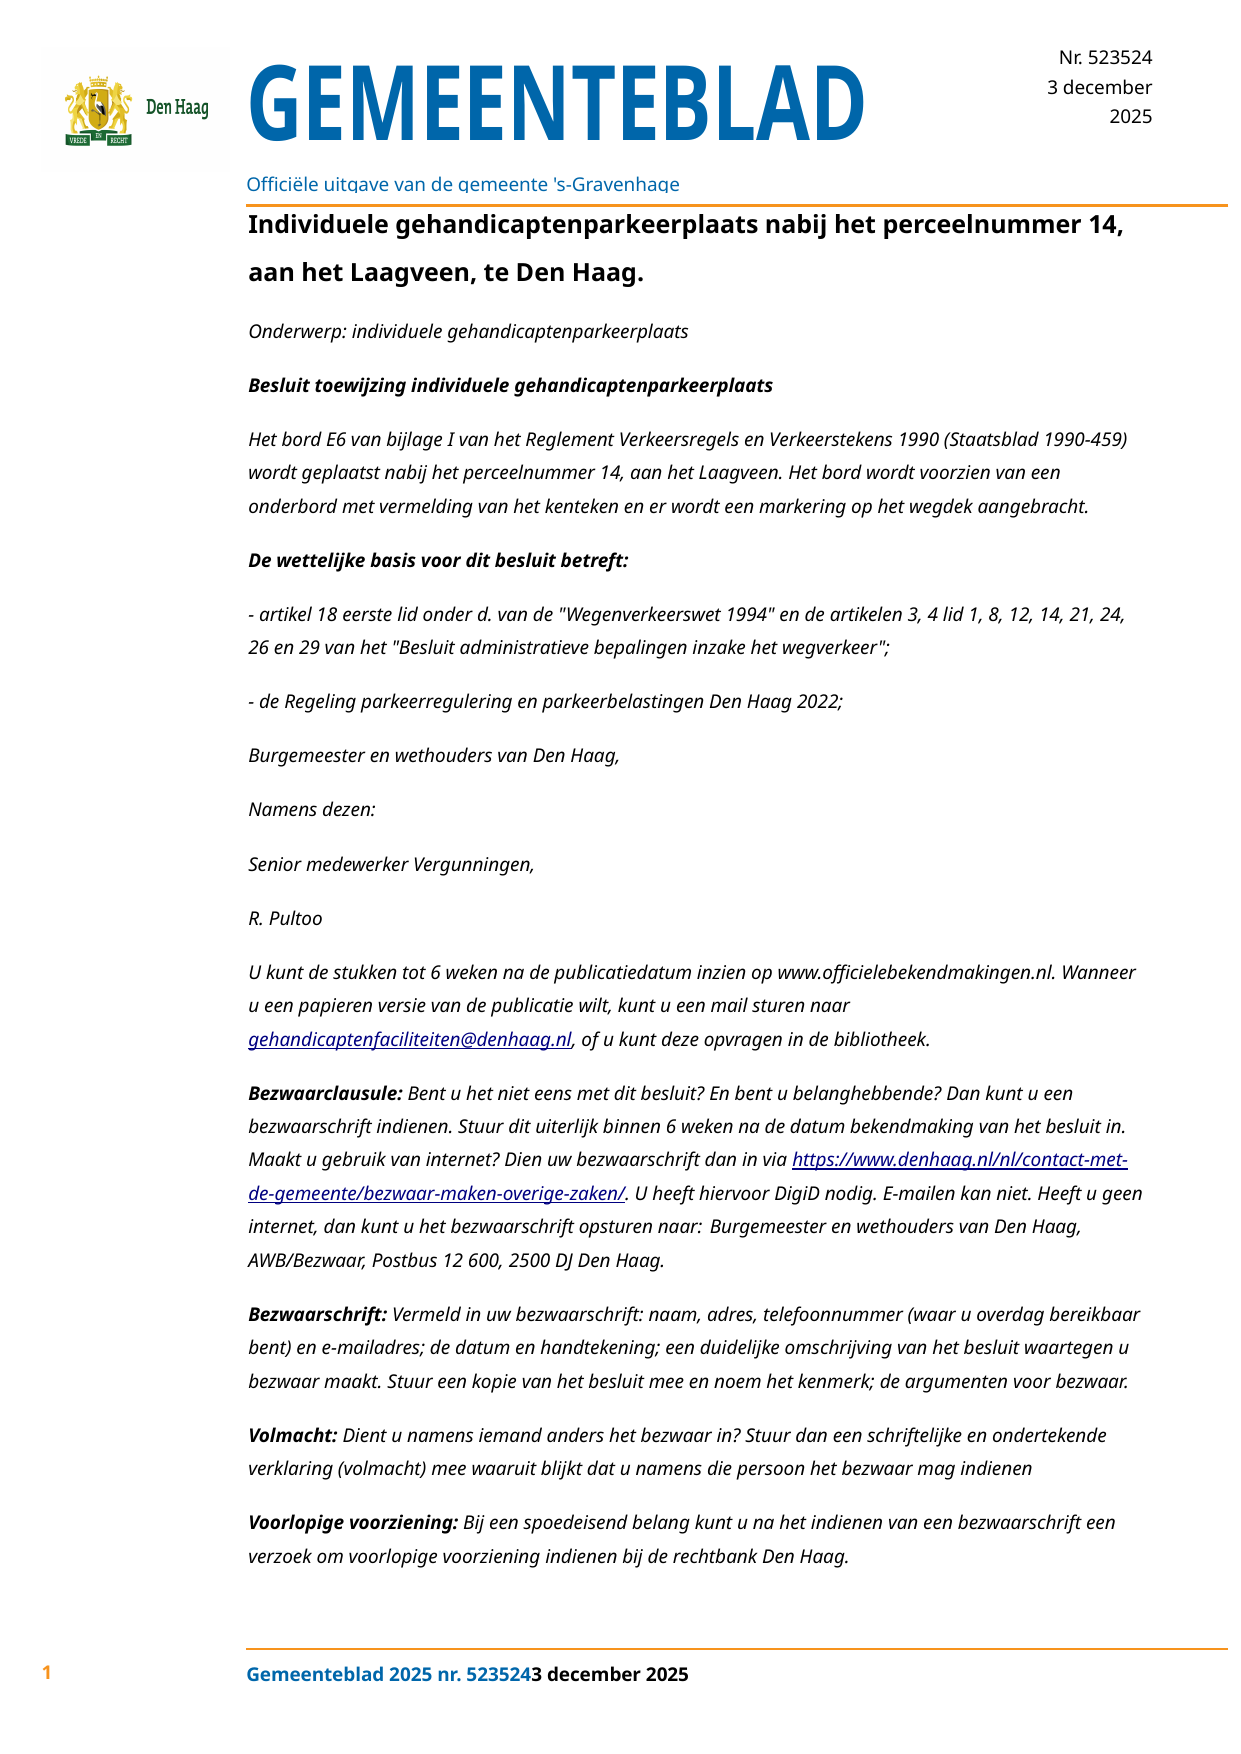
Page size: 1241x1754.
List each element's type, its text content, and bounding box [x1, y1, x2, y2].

picture [41, 47, 231, 172]
text Voorlopige voorziening: Bij een spoedeisend belang kunt u na het indienen van een bezwaarschrift een verzoek om voorlopige voorziening indienen bij de rechtbank Den Haag. [248, 1509, 1152, 1569]
text Onderwerp: individuele gehandicaptenparkeerplaats [248, 318, 1152, 344]
text - de Regeling parkeerregulering en parkeerbelastingen Den Haag 2022; [248, 688, 1152, 714]
text Burgemeester en wethouders van Den Haag, [248, 743, 1152, 768]
text Senior medewerker Vergunningen, [248, 851, 1152, 876]
text Het bord E6 van bijlage I van het Reglement Verkeersregels en Verkeerstekens 1990 (Staatsblad 1990-459) wordt geplaatst nabij het perceelnummer 14, aan het Laagveen. Het bord wordt voorzien van een onderbord met vermelding van het kenteken en er wordt een markering op het wegdek aangebracht. [248, 426, 1152, 519]
text Bezwaarclausule: Bent u het niet eens met dit besluit? En bent u belanghebbende? Dan kunt u een bezwaarschrift indienen. Stuur dit uiterlijk binnen 6 weken na de datum bekendmaking van het besluit in. Maakt u gebruik van internet? Dien uw bezwaarschrift dan in via https://www.denhaag.nl/nl/contact-met-de-gemeente/bezwaar-maken-overige-zaken/. U heeft hiervoor DigiD nodig. E-mailen kan niet. Heeft u geen internet, dan kunt u het bezwaarschrift opsturen naar: Burgemeester en wethouders van Den Haag, AWB/Bezwaar, Postbus 12 600, 2500 DJ Den Haag. [248, 1080, 1152, 1273]
text Bezwaarschrift: Vermeld in uw bezwaarschrift: naam, adres, telefoonnummer (waar u overdag bereikbaar bent) en e-mailadres; de datum en handtekening; een duidelijke omschrijving van het besluit waartegen u bezwaar maakt. Stuur een kopie van het besluit mee en noem het kenmerk; de argumenten voor bezwaar. [248, 1301, 1152, 1394]
text Besluit toewijzing individuele gehandicaptenparkeerplaats [248, 372, 1152, 398]
text Namens dezen: [248, 797, 1152, 822]
text R. Pultoo [248, 905, 1152, 931]
text Individuele gehandicaptenparkeerplaats nabij het perceelnummer 14, aan het Laagveen, te Den Haag. [248, 207, 1152, 288]
text U kunt de stukken tot 6 weken na de publicatiedatum inzien op www.officielebekendmakingen.nl. Wanneer u een papieren versie van de publicatie wilt, kunt u een mail sturen naar gehandicaptenfaciliteiten@denhaag.nl, of u kunt deze opvragen in de bibliotheek. [248, 959, 1152, 1051]
text Volmacht: Dient u namens iemand anders het bezwaar in? Stuur dan een schriftelijke en ondertekende verklaring (volmacht) mee waaruit blijkt dat u namens die persoon het bezwaar mag indienen [248, 1422, 1152, 1481]
text - artikel 18 eerste lid onder d. van de "Wegenverkeerswet 1994" en de artikelen 3, 4 lid 1, 8, 12, 14, 21, 24, 26 en 29 van het "Besluit administratieve bepalingen inzake het wegverkeer"; [248, 601, 1152, 660]
text De wettelijke basis voor dit besluit betreft: [248, 547, 1152, 573]
